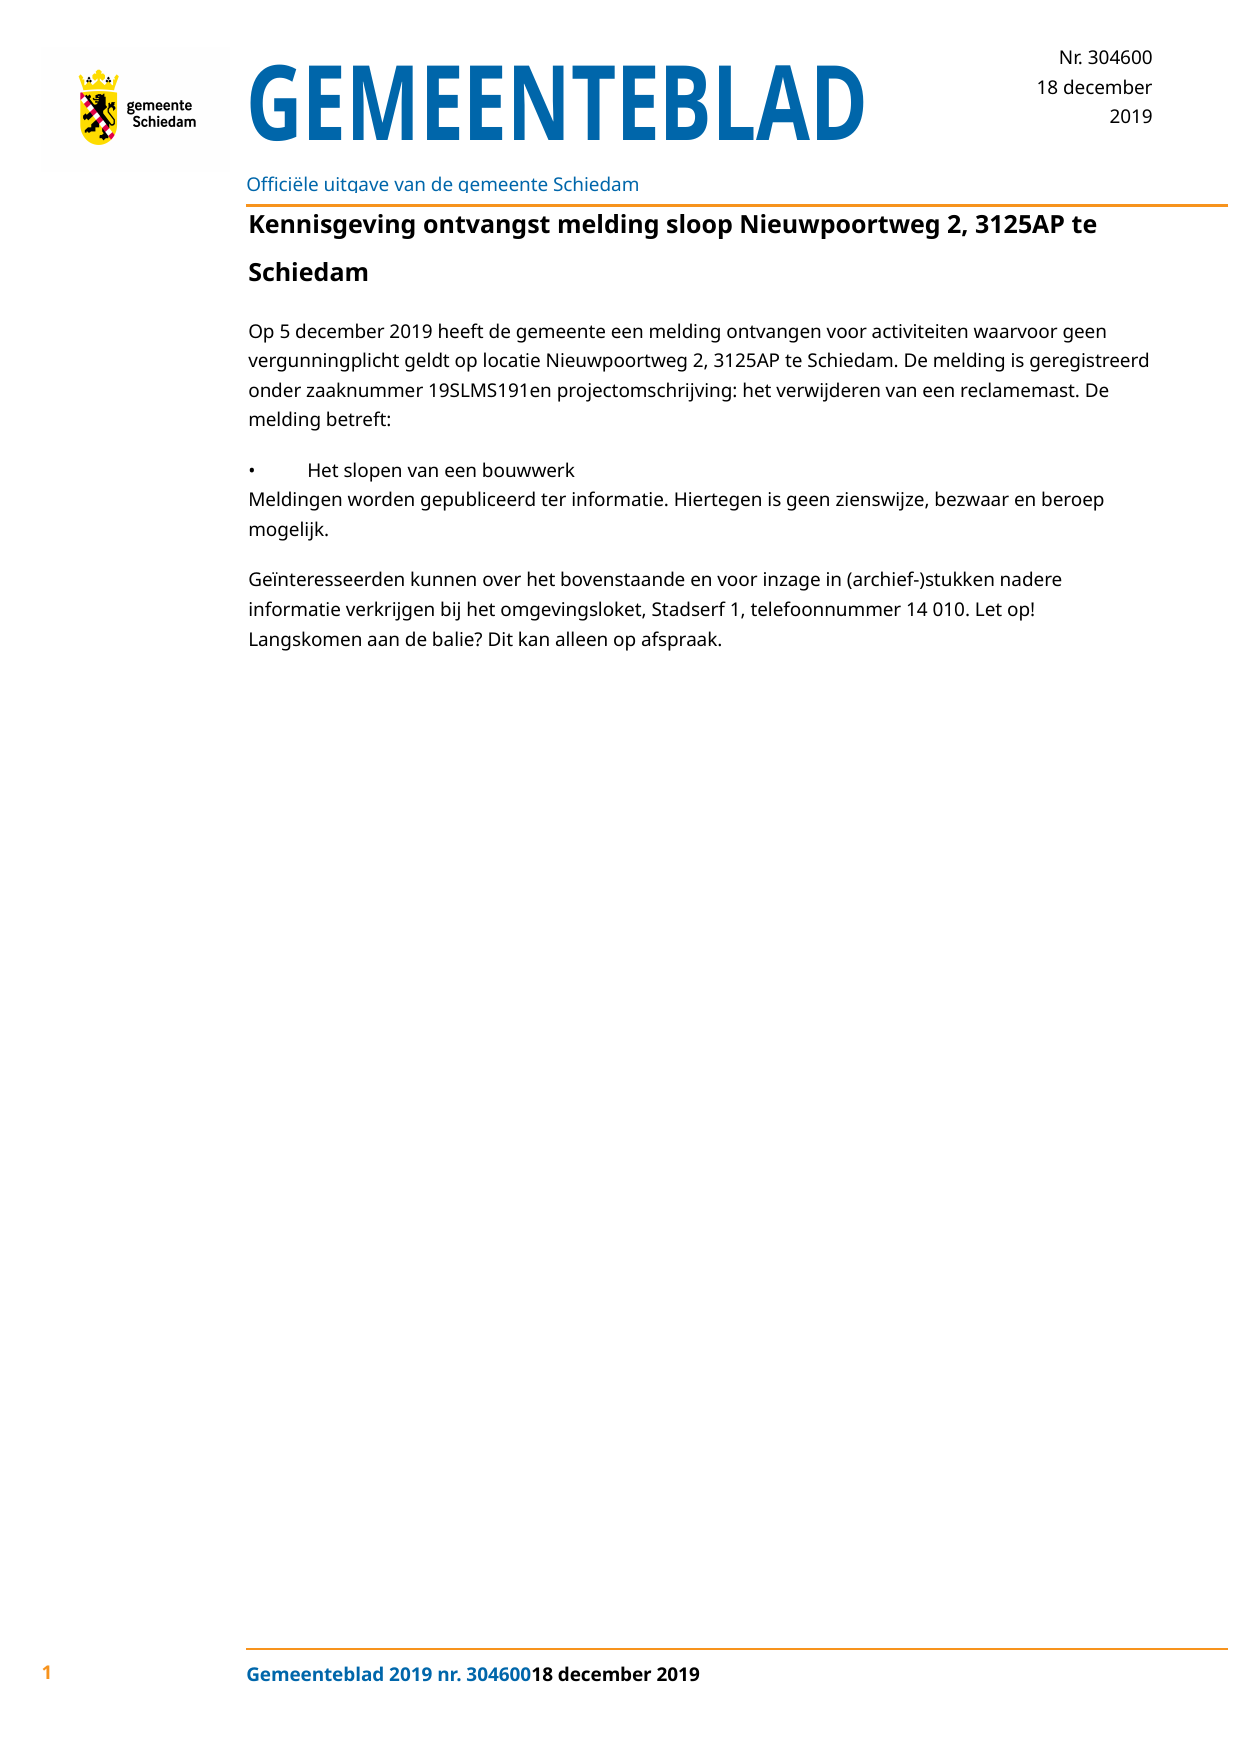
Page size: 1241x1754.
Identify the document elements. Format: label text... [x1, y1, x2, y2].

text Op 5 december 2019 heeft de gemeente een melding ontvangen voor activiteiten waarvoor geen vergunningplicht geldt op locatie Nieuwpoortweg 2, 3125AP te Schiedam. De melding is geregistreerd onder zaaknummer 19SLMS191en projectomschrijving: het verwijderen van een reclamemast. De melding betreft: [248, 318, 1152, 432]
text Kennisgeving ontvangst melding sloop Nieuwpoortweg 2, 3125AP te Schiedam [248, 207, 1152, 288]
list Het slopen van een bouwwerk [248, 457, 1152, 483]
picture [41, 47, 231, 172]
text Geïnteresseerden kunnen over het bovenstaande en voor inzage in (archief-)stukken nadere informatie verkrijgen bij het omgevingsloket, Stadserf 1, telefoonnummer 14 010. Let op! Langskomen aan de balie? Dit kan alleen op afspraak. [248, 567, 1152, 652]
text Meldingen worden gepubliceerd ter informatie. Hiertegen is geen zienswijze, bezwaar en beroep mogelijk. [248, 487, 1152, 542]
